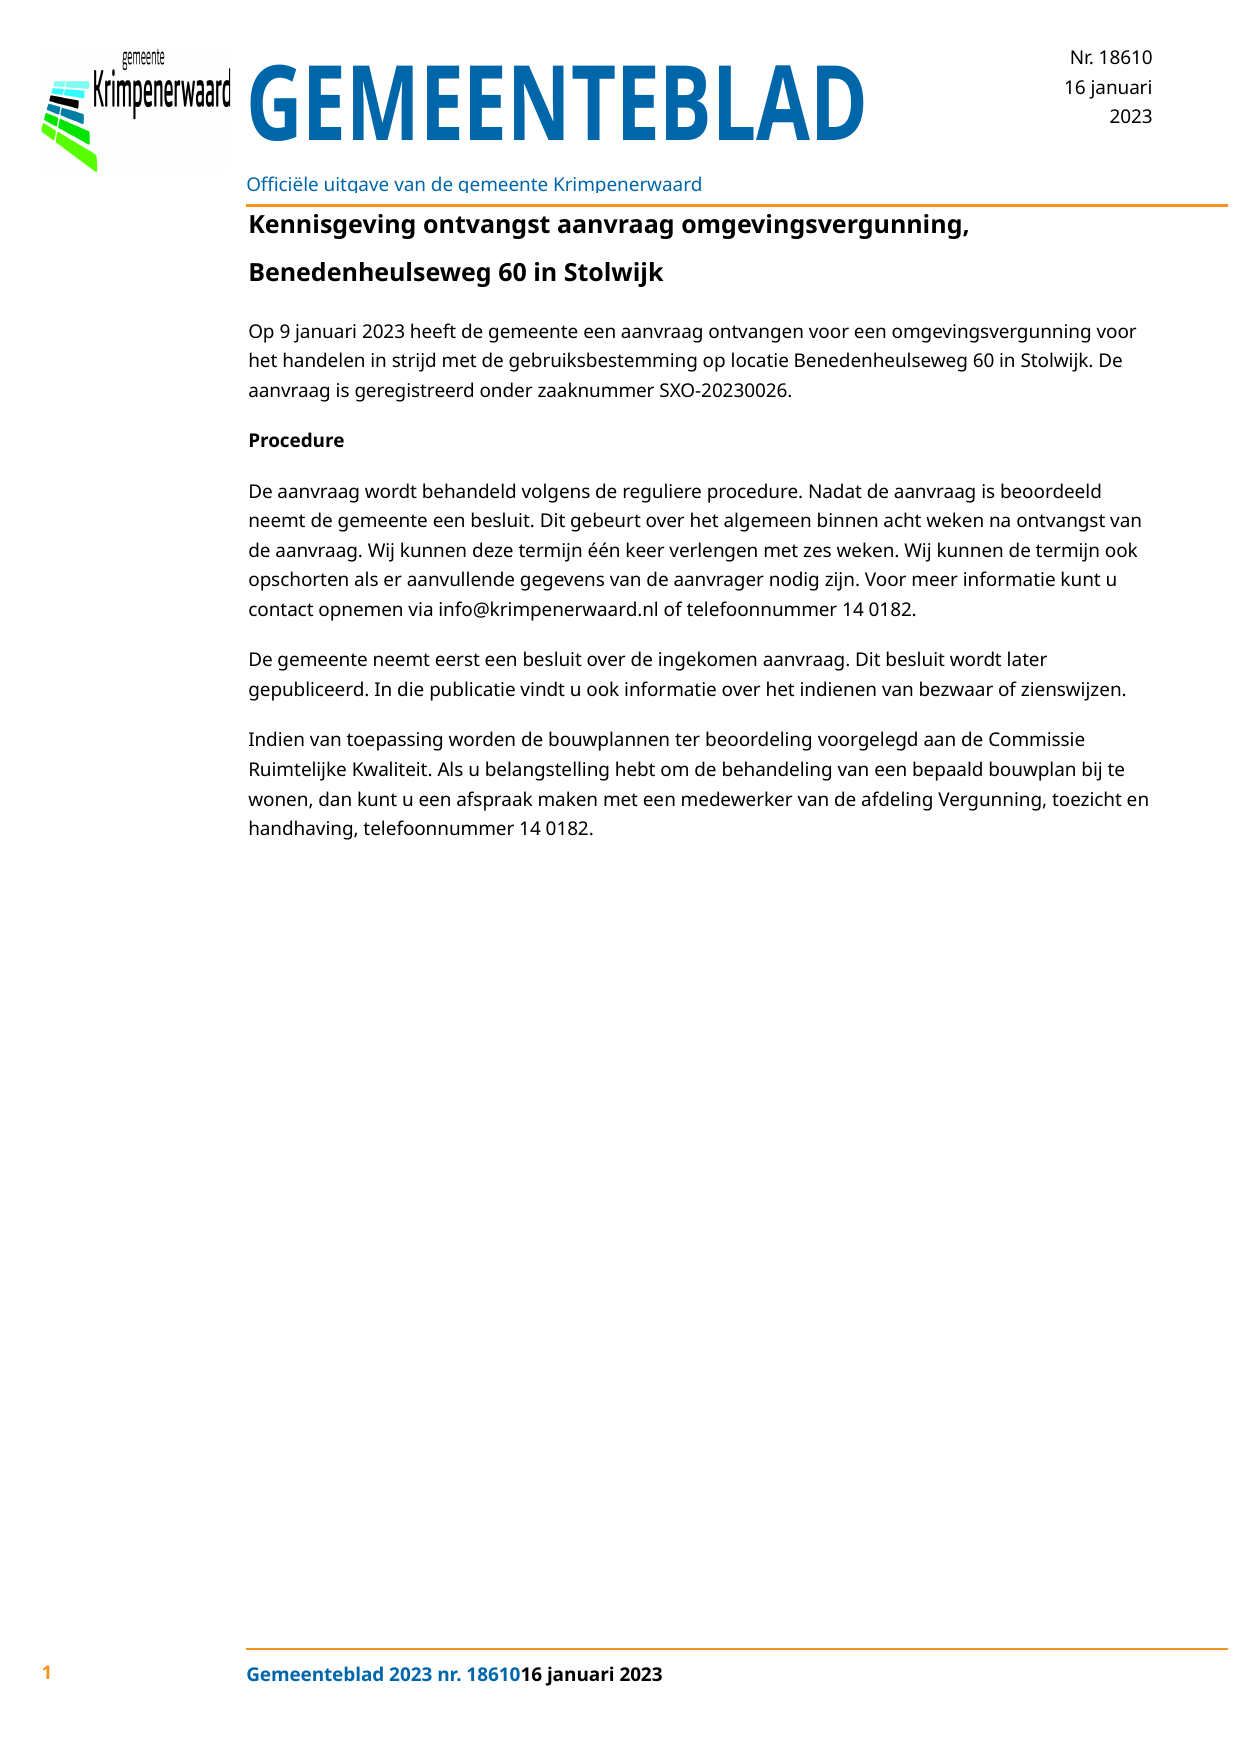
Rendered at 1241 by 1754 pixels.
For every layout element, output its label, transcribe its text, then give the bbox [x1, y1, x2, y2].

picture [41, 47, 231, 172]
text De aanvraag wordt behandeld volgens de reguliere procedure. Nadat de aanvraag is beoordeeld neemt de gemeente een besluit. Dit gebeurt over het algemeen binnen acht weken na ontvangst van de aanvraag. Wij kunnen deze termijn één keer verlengen met zes weken. Wij kunnen de termijn ook opschorten als er aanvullende gegevens van de aanvrager nodig zijn. Voor meer informatie kunt u contact opnemen via info@krimpenerwaard.nl of telefoonnummer 14 0182. [248, 478, 1152, 622]
text Kennisgeving ontvangst aanvraag omgevingsvergunning, Benedenheulseweg 60 in Stolwijk [248, 207, 1152, 288]
text Indien van toepassing worden de bouwplannen ter beoordeling voorgelegd aan de Commissie Ruimtelijke Kwaliteit. Als u belangstelling hebt om de behandeling van een bepaald bouwplan bij te wonen, dan kunt u een afspraak maken met een medewerker van de afdeling Vergunning, toezicht en handhaving, telefoonnummer 14 0182. [248, 727, 1152, 841]
text Procedure [248, 427, 1152, 453]
text De gemeente neemt eerst een besluit over de ingekomen aanvraag. Dit besluit wordt later gepubliceerd. In die publicatie vindt u ook informatie over het indienen van bezwaar of zienswijzen. [248, 647, 1152, 702]
text Op 9 januari 2023 heeft de gemeente een aanvraag ontvangen voor een omgevingsvergunning voor het handelen in strijd met de gebruiksbestemming op locatie Benedenheulseweg 60 in Stolwijk. De aanvraag is geregistreerd onder zaaknummer SXO-20230026. [248, 318, 1152, 403]
